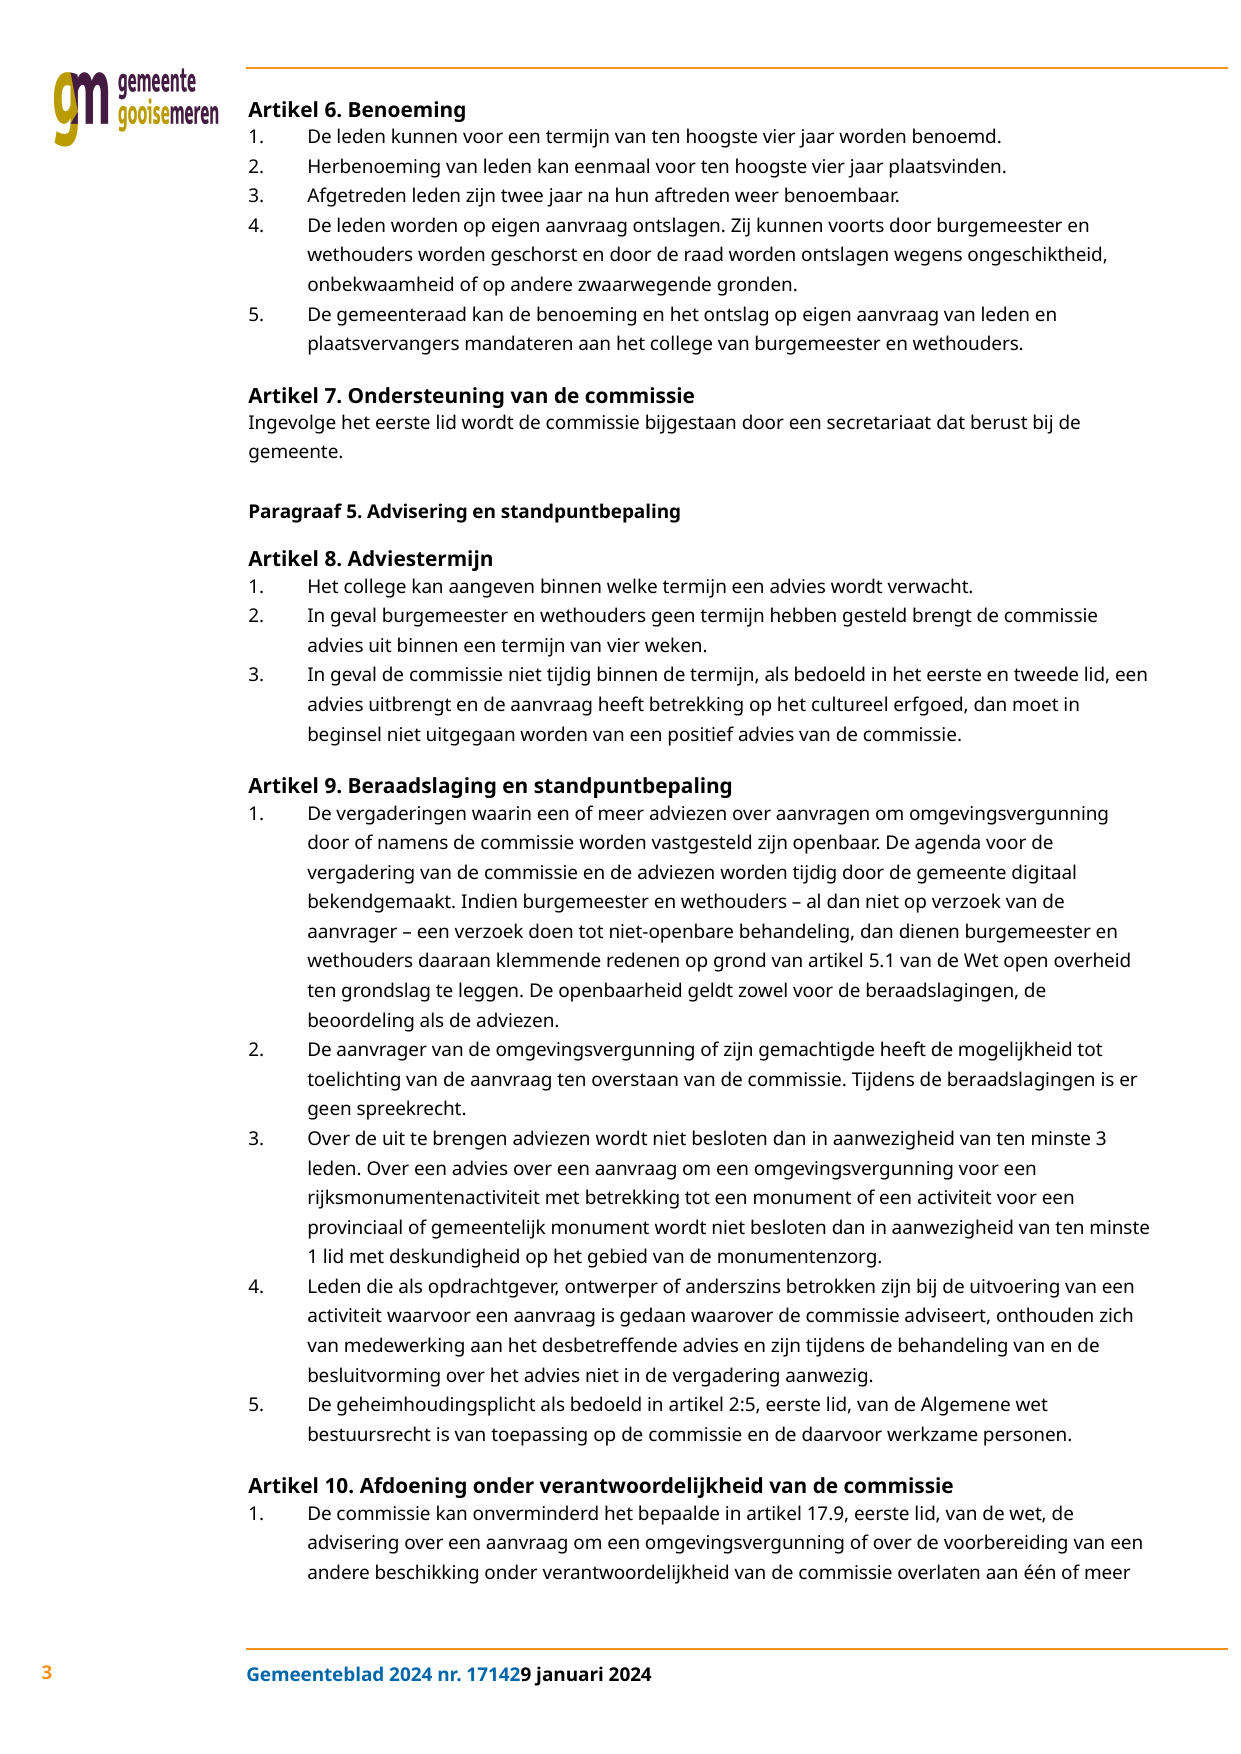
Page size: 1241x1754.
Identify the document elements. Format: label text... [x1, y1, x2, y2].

text Artikel 10. Afdoening onder verantwoordelijkheid van de commissie [248, 1471, 1152, 1500]
list De leden worden op eigen aanvraag ontslagen. Zij kunnen voorts door burgemeester en wethouders worden geschorst en door de raad worden ontslagen wegens ongeschiktheid, onbekwaamheid of op andere zwaarwegende gronden. [248, 212, 1152, 297]
list De vergaderingen waarin een of meer adviezen over aanvragen om omgevingsvergunning door of namens de commissie worden vastgesteld zijn openbaar. De agenda voor de vergadering van de commissie en de adviezen worden tijdig door de gemeente digitaal bekendgemaakt. Indien burgemeester en wethouders – al dan niet op verzoek van de aanvrager – een verzoek doen tot niet-openbare behandeling, dan dienen burgemeester en wethouders daaraan klemmende redenen op grond van artikel 5.1 van de Wet open overheid ten grondslag te leggen. De openbaarheid geldt zowel voor de beraadslagingen, de beoordeling als de adviezen. [248, 800, 1152, 1032]
list Afgetreden leden zijn twee jaar na hun aftreden weer benoembaar. [248, 182, 1152, 208]
text Ingevolge het eerste lid wordt de commissie bijgestaan door een secretariaat dat berust bij de gemeente. [248, 409, 1152, 464]
list In geval burgemeester en wethouders geen termijn hebben gesteld brengt de commissie advies uit binnen een termijn van vier weken. [248, 602, 1152, 658]
text Artikel 8. Adviestermijn [248, 544, 1152, 573]
list Het college kan aangeven binnen welke termijn een advies wordt verwacht. [248, 573, 1152, 599]
text Artikel 6. Benoeming [248, 95, 1152, 123]
list De gemeenteraad kan de benoeming en het ontslag op eigen aanvraag van leden en plaatsvervangers mandateren aan het college van burgemeester en wethouders. [248, 301, 1152, 356]
text Paragraaf 5. Advisering en standpuntbepaling [248, 498, 1152, 524]
list In geval de commissie niet tijdig binnen de termijn, als bedoeld in het eerste en tweede lid, een advies uitbrengt en de aanvraag heeft betrekking op het cultureel erfgoed, dan moet in beginsel niet uitgegaan worden van een positief advies van de commissie. [248, 662, 1152, 747]
list Leden die als opdrachtgever, ontwerper of anderszins betrokken zijn bij de uitvoering van een activiteit waarvoor een aanvraag is gedaan waarover de commissie adviseert, onthouden zich van medewerking aan het desbetreffende advies en zijn tijdens de behandeling van en de besluitvorming over het advies niet in de vergadering aanwezig. [248, 1273, 1152, 1387]
list De geheimhoudingsplicht als bedoeld in artikel 2:5, eerste lid, van de Algemene wet bestuursrecht is van toepassing op de commissie en de daarvoor werkzame personen. [248, 1391, 1152, 1447]
list De leden kunnen voor een termijn van ten hoogste vier jaar worden benoemd. [248, 123, 1152, 149]
text Artikel 9. Beraadslaging en standpuntbepaling [248, 771, 1152, 800]
list De aanvrager van de omgevingsvergunning of zijn gemachtigde heeft de mogelijkheid tot toelichting van de aanvraag ten overstaan van de commissie. Tijdens de beraadslagingen is er geen spreekrecht. [248, 1036, 1152, 1121]
list De commissie kan onverminderd het bepaalde in artikel 17.9, eerste lid, van de wet, de advisering over een aanvraag om een omgevingsvergunning of over de voorbereiding van een andere beschikking onder verantwoordelijkheid van de commissie overlaten aan één of meer [248, 1500, 1152, 1585]
picture [41, 47, 231, 172]
text Artikel 7. Ondersteuning van de commissie [248, 381, 1152, 409]
list Over de uit te brengen adviezen wordt niet besloten dan in aanwezigheid van ten minste 3 leden. Over een advies over een aanvraag om een omgevingsvergunning voor een rijksmonumentenactiviteit met betrekking tot een monument of een activiteit voor een provinciaal of gemeentelijk monument wordt niet besloten dan in aanwezigheid van ten minste 1 lid met deskundigheid op het gebied van de monumentenzorg. [248, 1125, 1152, 1269]
list Herbenoeming van leden kan eenmaal voor ten hoogste vier jaar plaatsvinden. [248, 153, 1152, 178]
